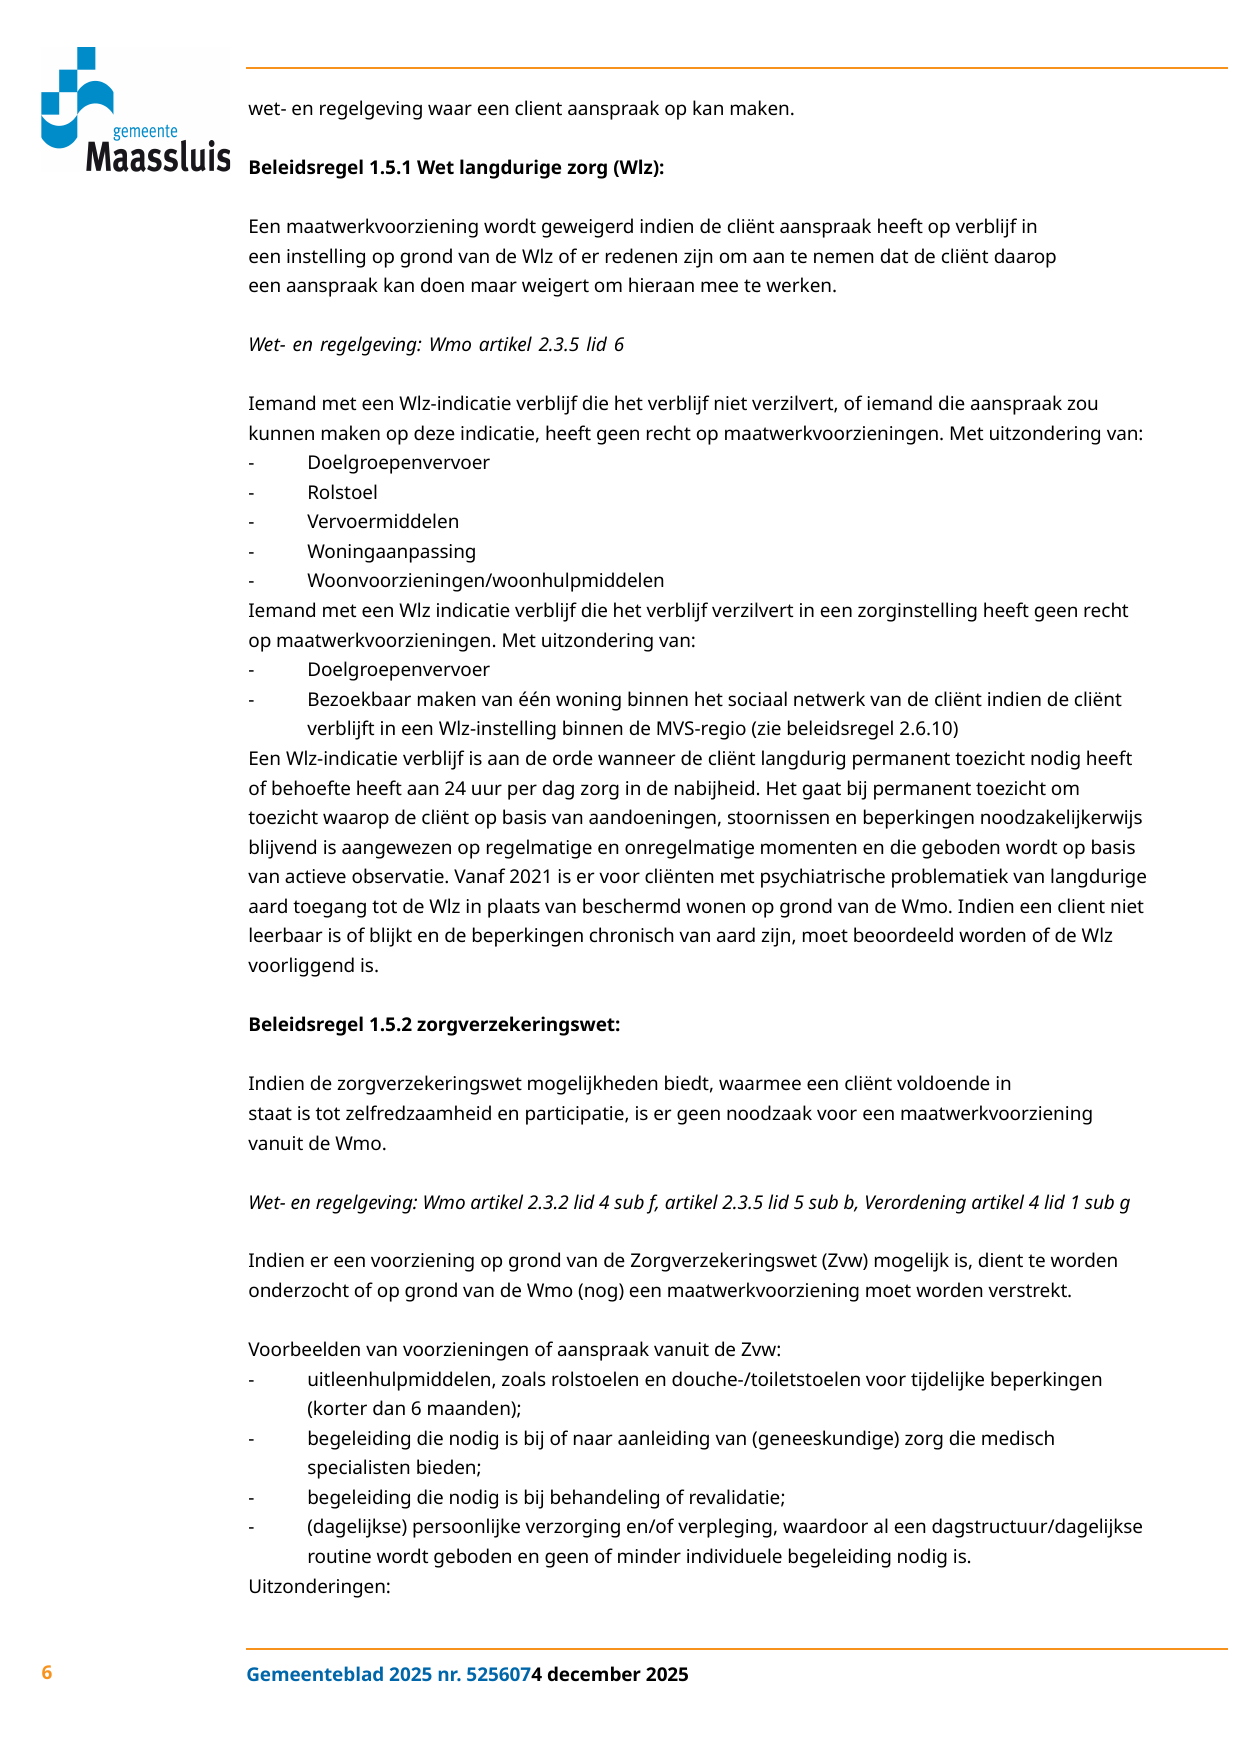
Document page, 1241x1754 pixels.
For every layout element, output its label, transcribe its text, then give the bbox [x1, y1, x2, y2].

text Iemand met een Wlz-indicatie verblijf die het verblijf niet verzilvert, of iemand die aanspraak zou kunnen maken op deze indicatie, heeft geen recht op maatwerkvoorzieningen. Met uitzondering van: [248, 390, 1152, 445]
list Rolstoel [248, 479, 1152, 504]
text Indien er een voorziening op grond van de Zorgverzekeringswet (Zvw) mogelijk is, dient te worden onderzocht of op grond van de Wmo (nog) een maatwerkvoorziening moet worden verstrekt. [248, 1247, 1152, 1303]
picture [41, 47, 77, 92]
list Bezoekbaar maken van één woning binnen het sociaal netwerk van de cliënt indien de cliënt verblijft in een Wlz-instelling binnen de MVS-regio (zie beleidsregel 2.6.10) [248, 686, 1152, 741]
list Woningaanpassing [248, 538, 1152, 564]
text wet- en regelgeving waar een client aanspraak op kan maken. [248, 95, 1152, 121]
text Uitzonderingen: [248, 1573, 1152, 1599]
text Een Wlz-indicatie verblijf is aan de orde wanneer de cliënt langdurig permanent toezicht nodig heeft of behoefte heeft aan 24 uur per dag zorg in de nabijheid. Het gaat bij permanent toezicht om toezicht waarop de cliënt op basis van aandoeningen, stoornissen en beperkingen noodzakelijkerwijs blijvend is aangewezen op regelmatige en onregelmatige momenten en die geboden wordt op basis van actieve observatie. Vanaf 2021 is er voor cliënten met psychiatrische problematiek van langdurige aard toegang tot de Wlz in plaats van beschermd wonen op grond van de Wmo. Indien een client niet leerbaar is of blijkt en de beperkingen chronisch van aard zijn, moet beoordeeld worden of de Wlz voorliggend is. [248, 745, 1152, 978]
text Iemand met een Wlz indicatie verblijf die het verblijf verzilvert in een zorginstelling heeft geen recht op maatwerkvoorzieningen. Met uitzondering van: [248, 597, 1152, 652]
list uitleenhulpmiddelen, zoals rolstoelen en douche-/toiletstoelen voor tijdelijke beperkingen (korter dan 6 maanden); [248, 1366, 1152, 1421]
text Voorbeelden van voorzieningen of aanspraak vanuit de Zvw: [248, 1336, 1152, 1362]
list begeleiding die nodig is bij of naar aanleiding van (geneeskundige) zorg die medisch specialisten bieden; [248, 1425, 1152, 1480]
list Doelgroepenvervoer [248, 656, 1152, 682]
list begeleiding die nodig is bij behandeling of revalidatie; [248, 1484, 1152, 1510]
table_header Beleidsregel 1.5.2 zorgverzekeringswet: Indien de zorgverzekeringswet mogelijkheden biedt, waarmee een cliënt voldoende in staat is tot zelfredzaamheid en participatie, is er geen noodzaak voor een maatwerkvoorziening vanuit de Wmo. Wet- en regelgeving: Wmo artikel 2.3.2 lid 4 sub f, artikel 2.3.5 lid 5 sub b, Verordening artikel 4 lid 1 sub g [248, 1011, 1152, 1215]
picture [41, 47, 231, 172]
table_header Beleidsregel 1.5.1 Wet langdurige zorg (Wlz): Een maatwerkvoorziening wordt geweigerd indien de cliënt aanspraak heeft op verblijf in een instelling op grond van de Wlz of er redenen zijn om aan te nemen dat de cliënt daarop een aanspraak kan doen maar weigert om hieraan mee te werken. Wet- en regelgeving: Wmo artikel 2.3.5 lid 6 [248, 154, 1152, 357]
list Vervoermiddelen [248, 508, 1152, 534]
list Woonvoorzieningen/woonhulpmiddelen [248, 568, 1152, 593]
list Doelgroepenvervoer [248, 449, 1152, 475]
list (dagelijkse) persoonlijke verzorging en/of verpleging, waardoor al een dagstructuur/dagelijkse routine wordt geboden en geen of minder individuele begeleiding nodig is. [248, 1514, 1152, 1569]
